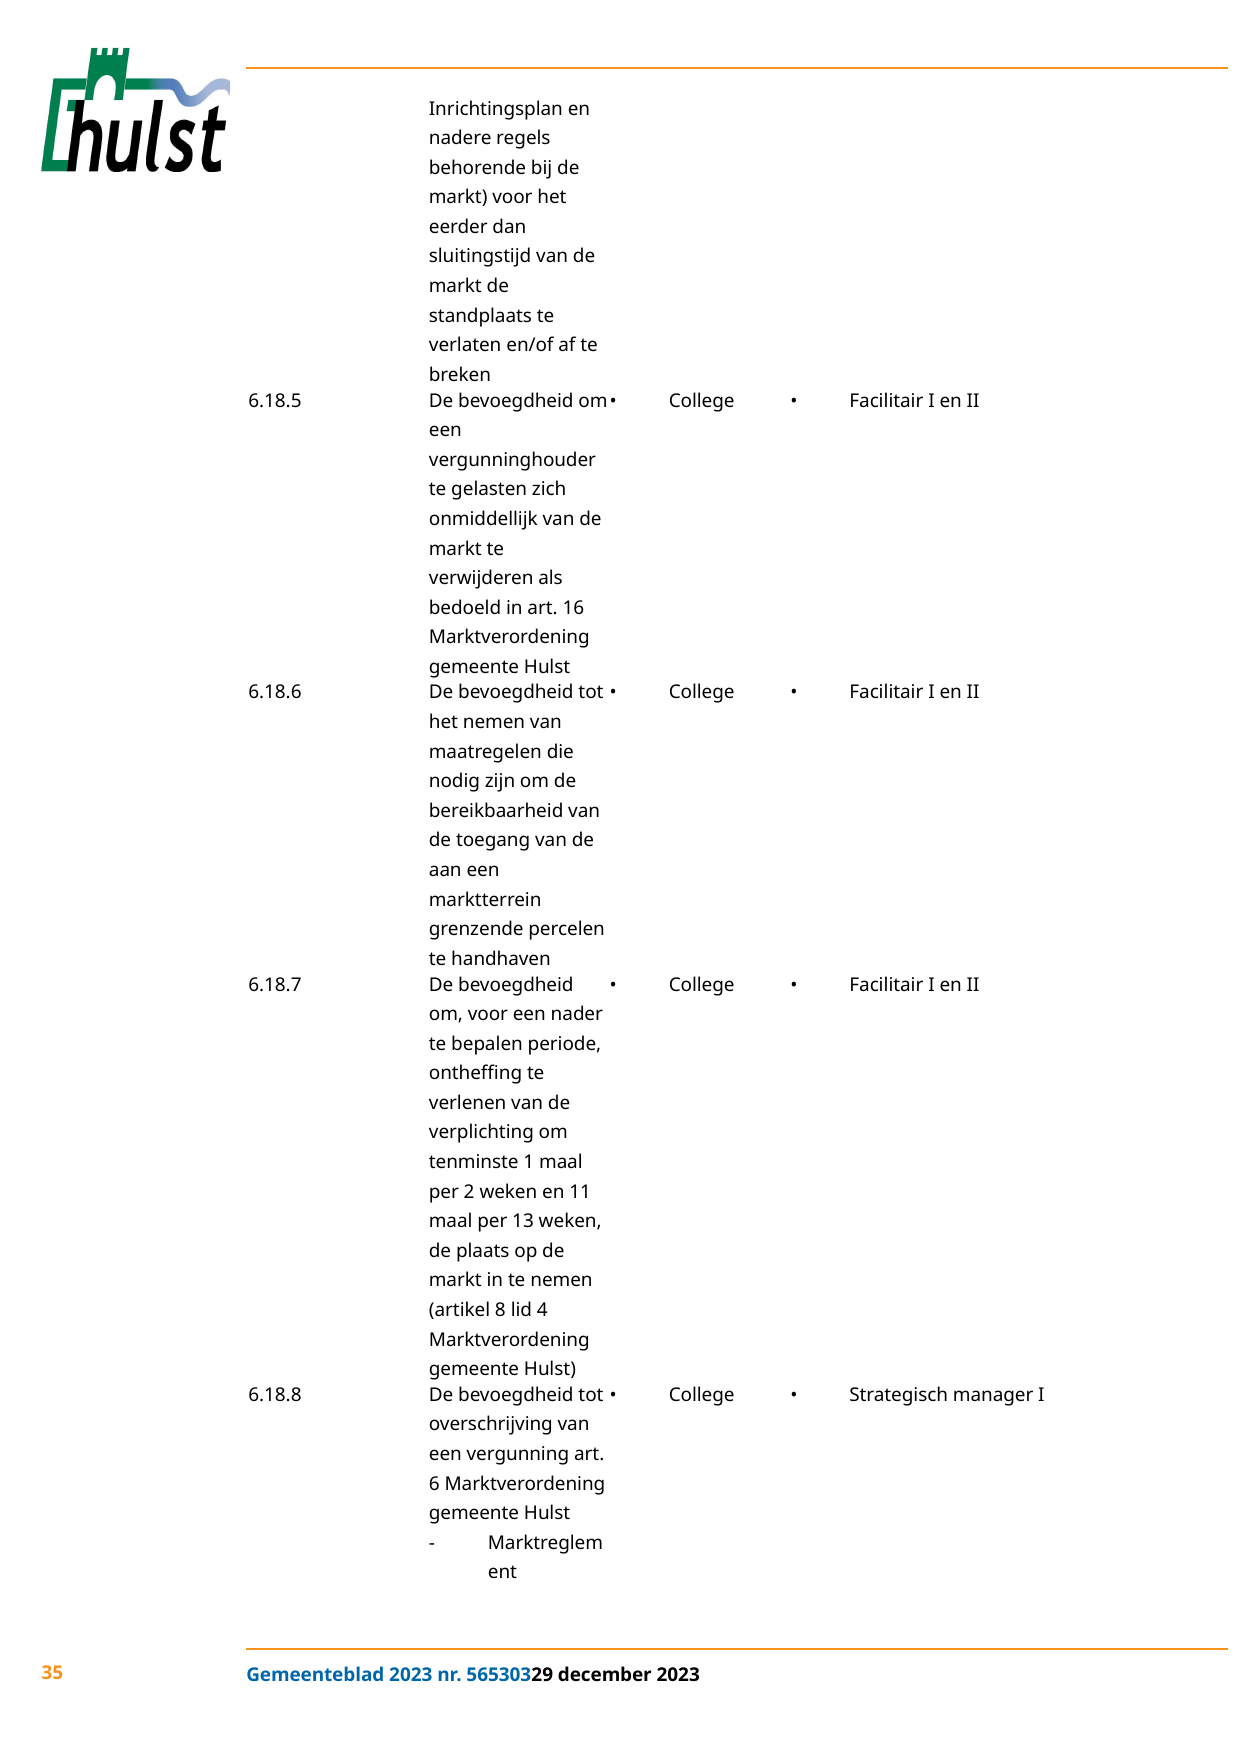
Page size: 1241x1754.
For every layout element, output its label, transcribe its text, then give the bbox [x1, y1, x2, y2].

table_cell Strategisch manager I [790, 1381, 1152, 1584]
table_cell College [609, 1381, 790, 1584]
table_cell De bevoegdheid tot overschrijving van een vergunning art. 6 Marktverordening gemeente Hulst Marktreglement [429, 1381, 609, 1584]
table_cell Inrichtingsplan en nadere regels behorende bij de markt) voor het eerder dan sluitingstijd van de markt de standplaats te verlaten en/of af te breken [429, 95, 609, 387]
table_cell Facilitair I en II [790, 971, 1152, 1381]
table_cell [790, 95, 1152, 387]
table_cell College [609, 387, 790, 679]
table_cell College [609, 971, 790, 1381]
table_cell 6.18.7 [248, 971, 429, 1381]
table_cell Facilitair I en II [790, 387, 1152, 679]
picture [41, 47, 231, 172]
table_cell College [609, 679, 790, 971]
table_cell 6.18.8 [248, 1381, 429, 1584]
table_cell Facilitair I en II [790, 679, 1152, 971]
table_cell [248, 95, 429, 387]
table_cell De bevoegdheid tot het nemen van maatregelen die nodig zijn om de bereikbaarheid van de toegang van de aan een marktterrein grenzende percelen te handhaven [429, 679, 609, 971]
table_cell De bevoegdheid om, voor een nader te bepalen periode, ontheffing te verlenen van de verplichting om tenminste 1 maal per 2 weken en 11 maal per 13 weken, de plaats op de markt in te nemen (artikel 8 lid 4 Marktverordening gemeente Hulst) [429, 971, 609, 1381]
table_cell 6.18.5 [248, 387, 429, 679]
table_cell [609, 95, 790, 387]
table_cell 6.18.6 [248, 679, 429, 971]
table_cell De bevoegdheid om een vergunninghouder te gelasten zich onmiddellijk van de markt te verwijderen als bedoeld in art. 16 Marktverordening gemeente Hulst [429, 387, 609, 679]
